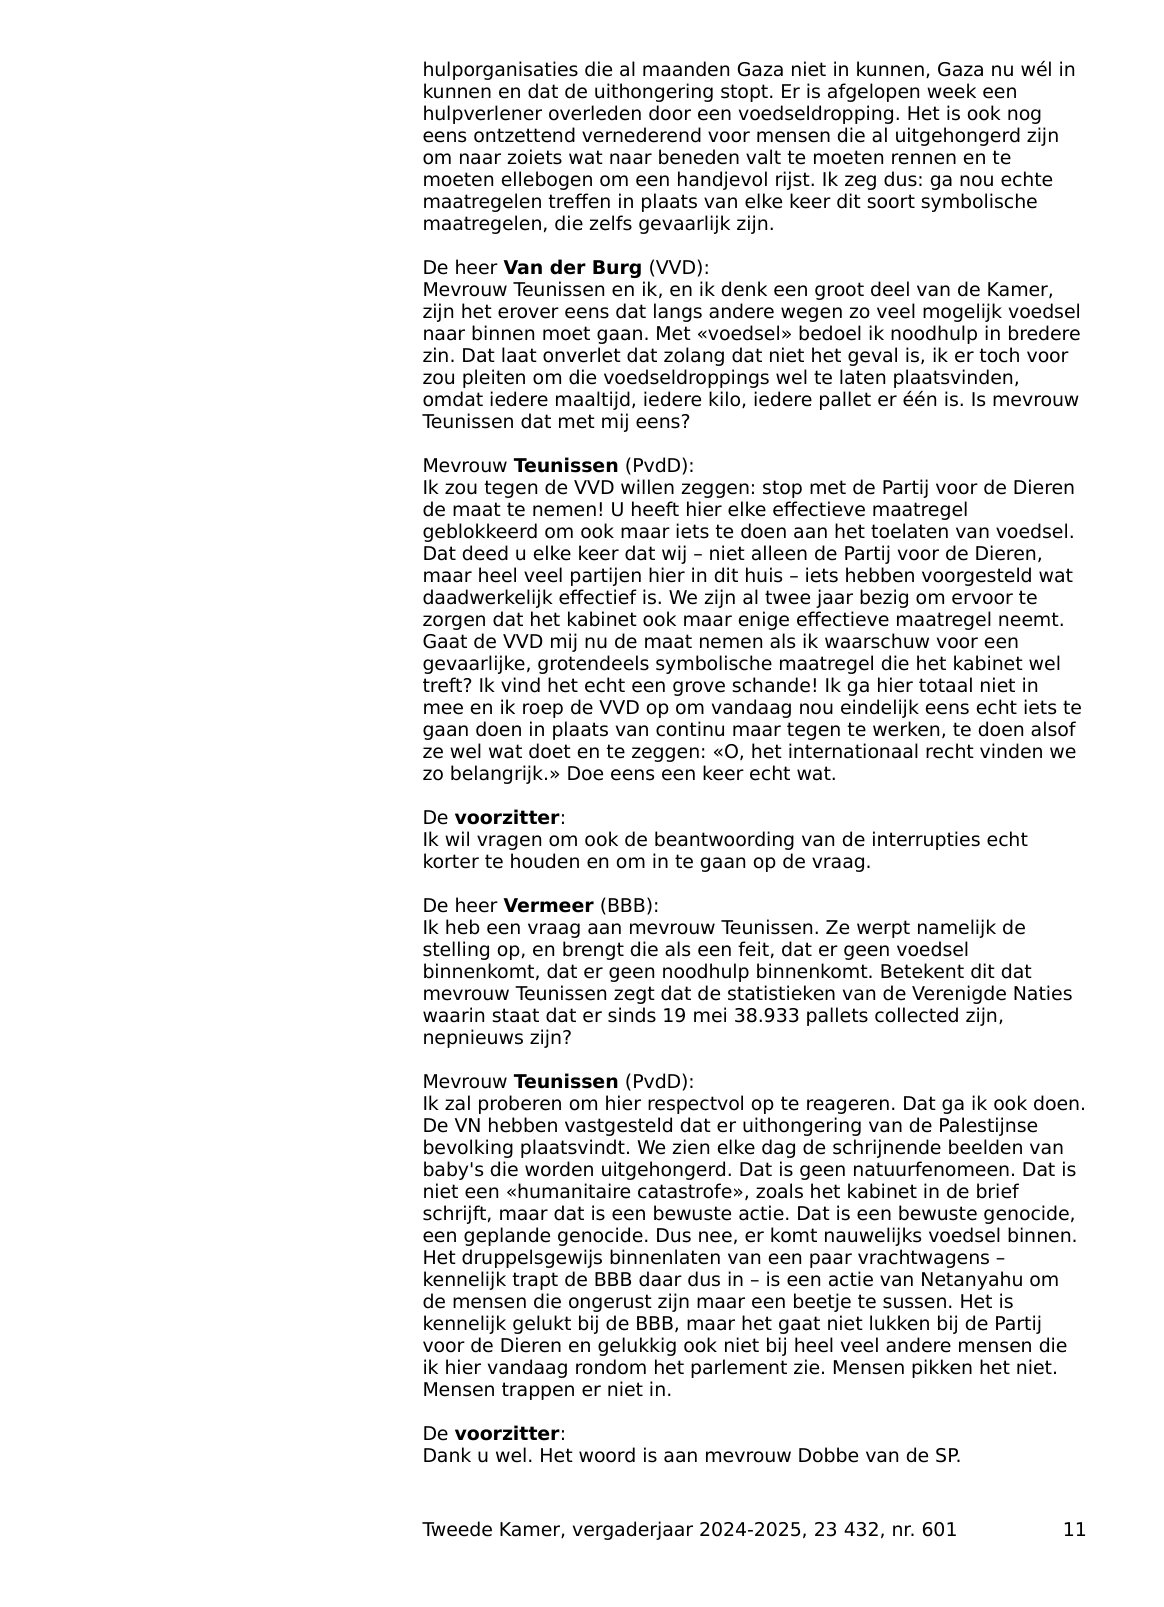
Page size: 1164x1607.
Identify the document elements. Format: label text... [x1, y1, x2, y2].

text De heer Vermeer (BBB): [422, 895, 1087, 917]
text Mevrouw Teunissen (PvdD): [422, 455, 1087, 477]
text Ik zal proberen om hier respectvol op te reageren. Dat ga ik ook doen. De VN hebben vastgesteld dat er uithongering van de Palestijnse bevolking plaatsvindt. We zien elke dag de schrijnende beelden van baby's die worden uitgehongerd. Dat is geen natuurfenomeen. Dat is niet een «humanitaire catastrofe», zoals het kabinet in de brief schrijft, maar dat is een bewuste actie. Dat is een bewuste genocide, een geplande genocide. Dus nee, er komt nauwelijks voedsel binnen. Het druppelsgewijs binnenlaten van een paar vrachtwagens – kennelijk trapt de BBB daar dus in – is een actie van Netanyahu om de mensen die ongerust zijn maar een beetje te sussen. Het is kennelijk gelukt bij de BBB, maar het gaat niet lukken bij de Partij voor de Dieren en gelukkig ook niet bij heel veel andere mensen die ik hier vandaag rondom het parlement zie. Mensen pikken het niet. Mensen trappen er niet in. [422, 1093, 1087, 1401]
text Mevrouw Teunissen en ik, en ik denk een groot deel van de Kamer, zijn het erover eens dat langs andere wegen zo veel mogelijk voedsel naar binnen moet gaan. Met «voedsel» bedoel ik noodhulp in bredere zin. Dat laat onverlet dat zolang dat niet het geval is, ik er toch voor zou pleiten om die voedseldroppings wel te laten plaatsvinden, omdat iedere maaltijd, iedere kilo, iedere pallet er één is. Is mevrouw Teunissen dat met mij eens? [422, 279, 1087, 433]
text Ik heb een vraag aan mevrouw Teunissen. Ze werpt namelijk de stelling op, en brengt die als een feit, dat er geen voedsel binnenkomt, dat er geen noodhulp binnenkomt. Betekent dit dat mevrouw Teunissen zegt dat de statistieken van de Verenigde Naties waarin staat dat er sinds 19 mei 38.933 pallets collected zijn, nepnieuws zijn? [422, 917, 1087, 1049]
text Ik wil vragen om ook de beantwoording van de interrupties echt korter te houden en om in te gaan op de vraag. [422, 829, 1087, 873]
text Dank u wel. Het woord is aan mevrouw Dobbe van de SP. [422, 1445, 1087, 1467]
text De voorzitter: [422, 1423, 1087, 1445]
text De heer Van der Burg (VVD): [422, 257, 1087, 279]
text hulporganisaties die al maanden Gaza niet in kunnen, Gaza nu wél in kunnen en dat de uithongering stopt. Er is afgelopen week een hulpverlener overleden door een voedseldropping. Het is ook nog eens ontzettend vernederend voor mensen die al uitgehongerd zijn om naar zoiets wat naar beneden valt te moeten rennen en te moeten ellebogen om een handjevol rijst. Ik zeg dus: ga nou echte maatregelen treffen in plaats van elke keer dit soort symbolische maatregelen, die zelfs gevaarlijk zijn. [422, 59, 1087, 235]
text De voorzitter: [422, 807, 1087, 829]
text Ik zou tegen de VVD willen zeggen: stop met de Partij voor de Dieren de maat te nemen! U heeft hier elke effectieve maatregel geblokkeerd om ook maar iets te doen aan het toelaten van voedsel. Dat deed u elke keer dat wij – niet alleen de Partij voor de Dieren, maar heel veel partijen hier in dit huis – iets hebben voorgesteld wat daadwerkelijk effectief is. We zijn al twee jaar bezig om ervoor te zorgen dat het kabinet ook maar enige effectieve maatregel neemt. Gaat de VVD mij nu de maat nemen als ik waarschuw voor een gevaarlijke, grotendeels symbolische maatregel die het kabinet wel treft? Ik vind het echt een grove schande! Ik ga hier totaal niet in mee en ik roep de VVD op om vandaag nou eindelijk eens echt iets te gaan doen in plaats van continu maar tegen te werken, te doen alsof ze wel wat doet en te zeggen: «O, het internationaal recht vinden we zo belangrijk.» Doe eens een keer echt wat. [422, 477, 1087, 785]
text Mevrouw Teunissen (PvdD): [422, 1071, 1087, 1093]
